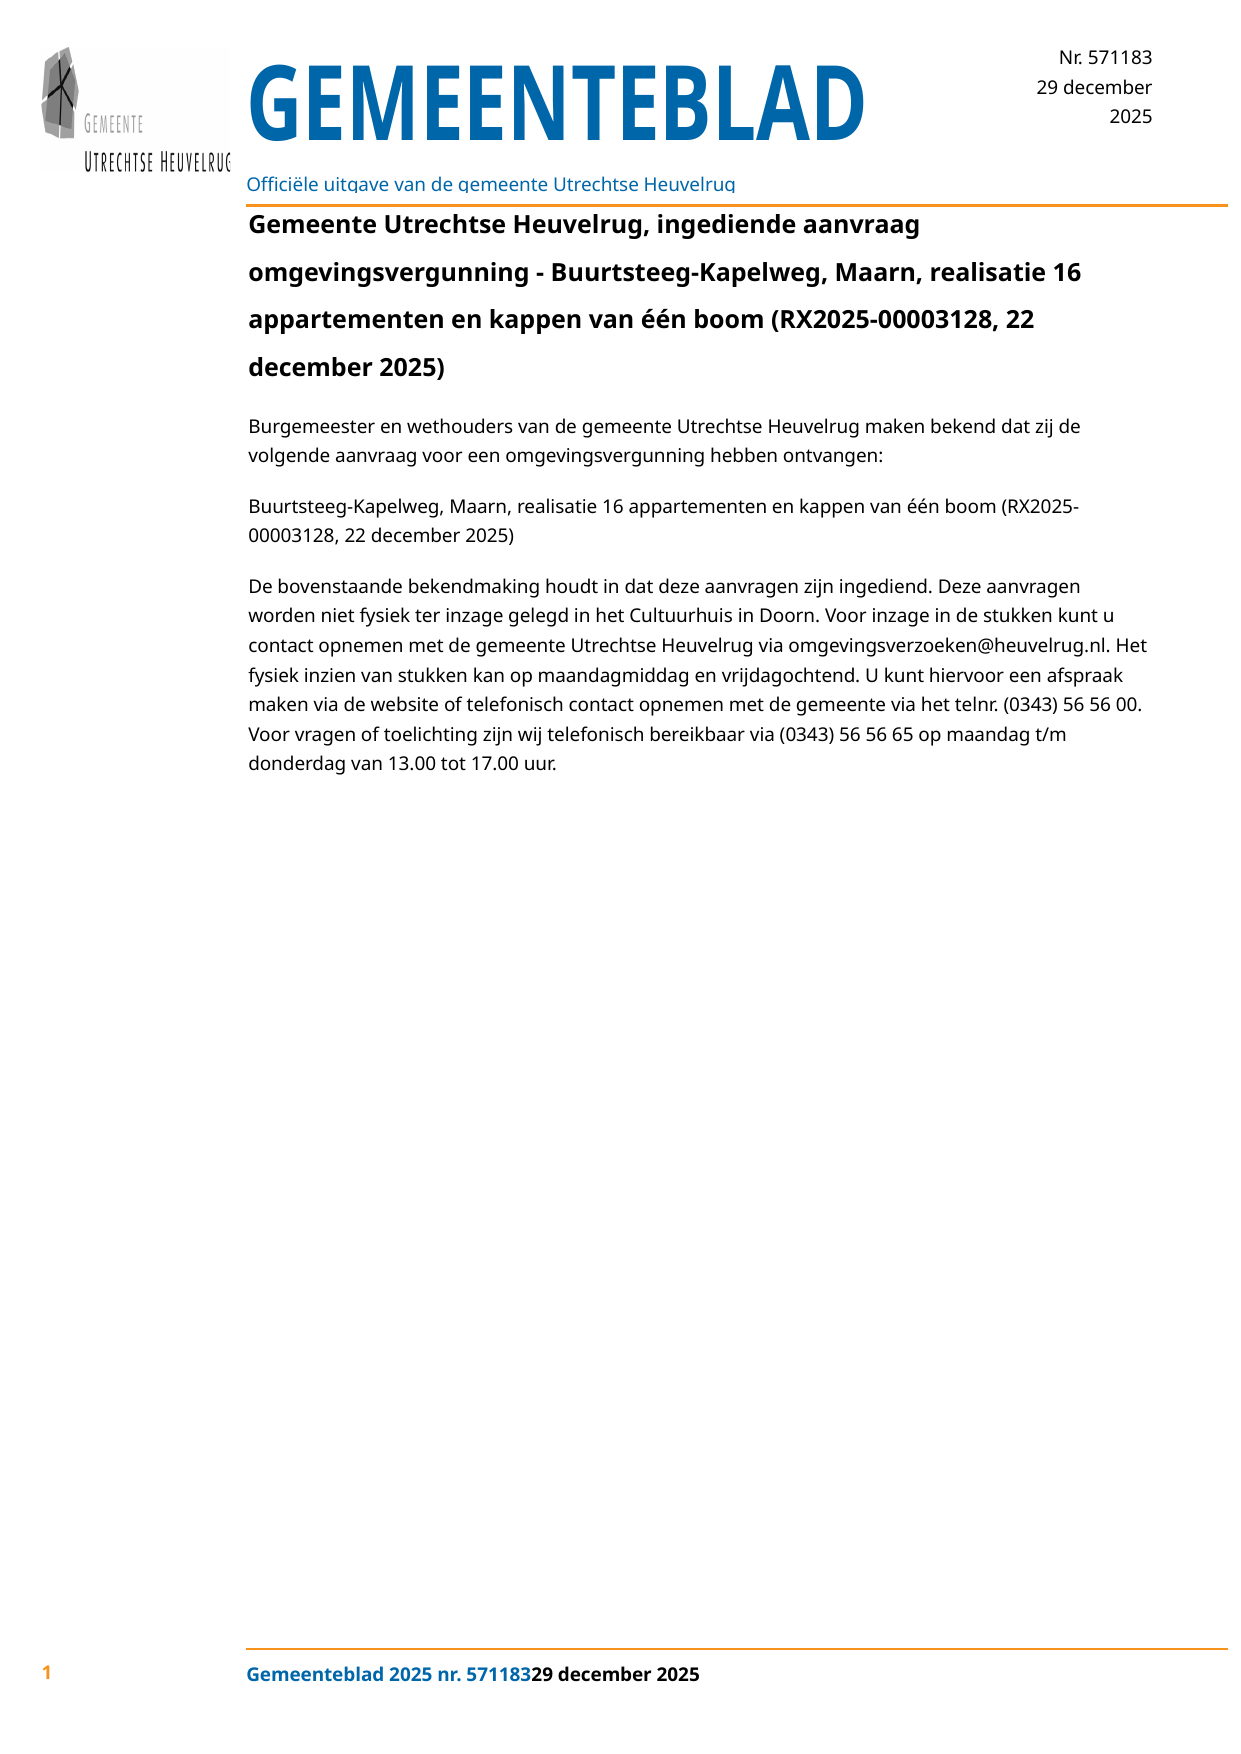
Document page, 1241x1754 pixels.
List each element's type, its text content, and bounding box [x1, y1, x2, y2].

text Buurtsteeg-Kapelweg, Maarn, realisatie 16 appartementen en kappen van één boom (RX2025-00003128, 22 december 2025) [248, 493, 1152, 548]
text Burgemeester en wethouders van de gemeente Utrechtse Heuvelrug maken bekend dat zij de volgende aanvraag voor een omgevingsvergunning hebben ontvangen: [248, 413, 1152, 468]
picture [41, 47, 231, 172]
text Gemeente Utrechtse Heuvelrug, ingediende aanvraag omgevingsvergunning - Buurtsteeg-Kapelweg, Maarn, realisatie 16 appartementen en kappen van één boom (RX2025-00003128, 22 december 2025) [248, 207, 1152, 384]
text De bovenstaande bekendmaking houdt in dat deze aanvragen zijn ingediend. Deze aanvragen worden niet fysiek ter inzage gelegd in het Cultuurhuis in Doorn. Voor inzage in de stukken kunt u contact opnemen met de gemeente Utrechtse Heuvelrug via omgevingsverzoeken@heuvelrug.nl. Het fysiek inzien van stukken kan op maandagmiddag en vrijdagochtend. U kunt hiervoor een afspraak maken via de website of telefonisch contact opnemen met de gemeente via het telnr. (0343) 56 56 00. Voor vragen of toelichting zijn wij telefonisch bereikbaar via (0343) 56 56 65 op maandag t/m donderdag van 13.00 tot 17.00 uur. [248, 573, 1152, 776]
